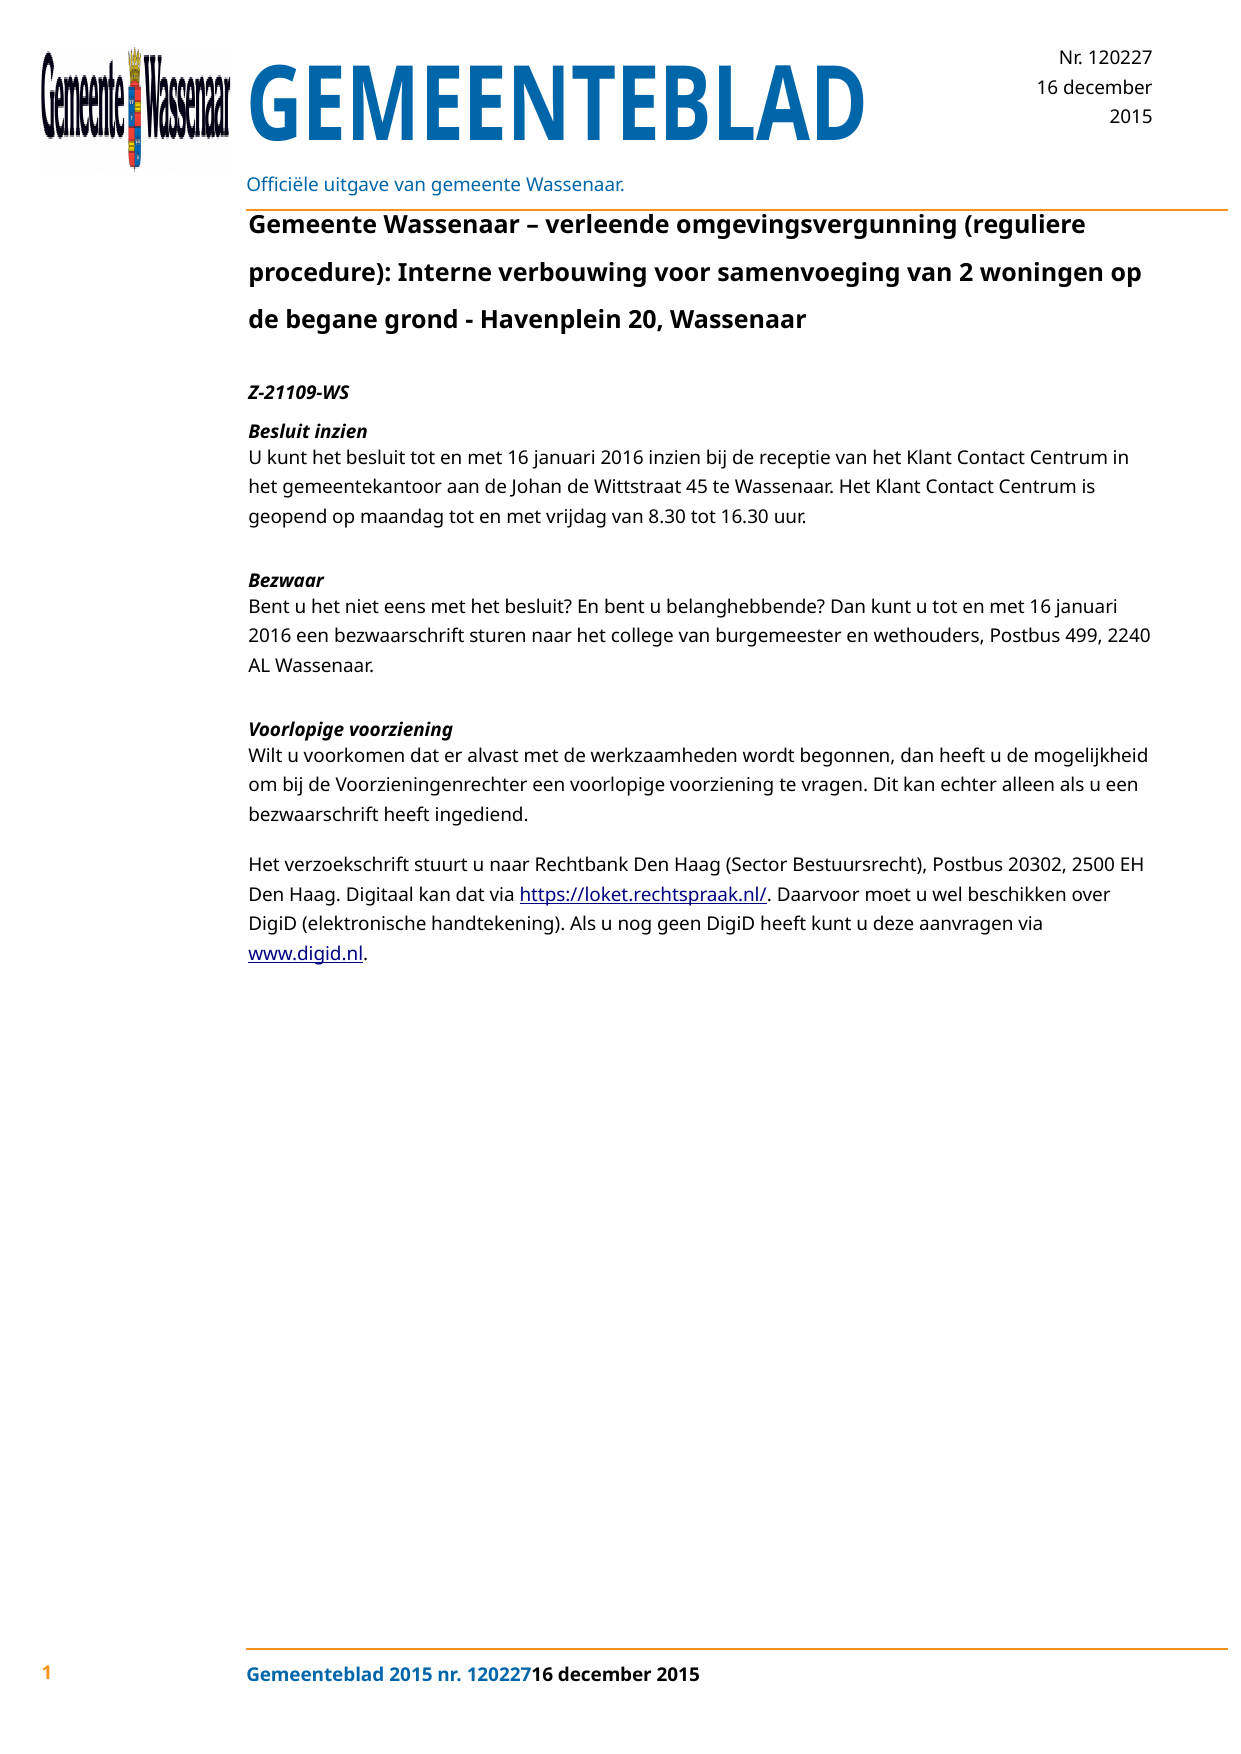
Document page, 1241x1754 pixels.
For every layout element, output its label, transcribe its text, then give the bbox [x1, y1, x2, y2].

text Het verzoekschrift stuurt u naar Rechtbank Den Haag (Sector Bestuursrecht), Postbus 20302, 2500 EH Den Haag. Digitaal kan dat via https://loket.rechtspraak.nl/. Daarvoor moet u wel beschikken over DigiD (elektronische handtekening). Als u nog geen DigiD heeft kunt u deze aanvragen via www.digid.nl. [248, 851, 1152, 966]
picture [41, 47, 231, 172]
text Besluit inzien [248, 418, 1152, 444]
text Z-21109-WS [248, 379, 1152, 405]
text Wilt u voorkomen dat er alvast met de werkzaamheden wordt begonnen, dan heeft u de mogelijkheid om bij de Voorzieningenrechter een voorlopige voorziening te vragen. Dit kan echter alleen als u een bezwaarschrift heeft ingediend. [248, 742, 1152, 827]
text Gemeente Wassenaar – verleende omgevingsvergunning (reguliere procedure): Interne verbouwing voor samenvoeging van 2 woningen op de begane grond - Havenplein 20, Wassenaar [248, 211, 1152, 336]
text Bent u het niet eens met het besluit? En bent u belanghebbende? Dan kunt u tot en met 16 januari 2016 een bezwaarschrift sturen naar het college van burgemeester en wethouders, Postbus 499, 2240 AL Wassenaar. [248, 593, 1152, 678]
text Bezwaar [248, 567, 1152, 593]
text U kunt het besluit tot en met 16 januari 2016 inzien bij de receptie van het Klant Contact Centrum in het gemeentekantoor aan de Johan de Wittstraat 45 te Wassenaar. Het Klant Contact Centrum is geopend op maandag tot en met vrijdag van 8.30 tot 16.30 uur. [248, 444, 1152, 529]
text Voorlopige voorziening [248, 716, 1152, 742]
